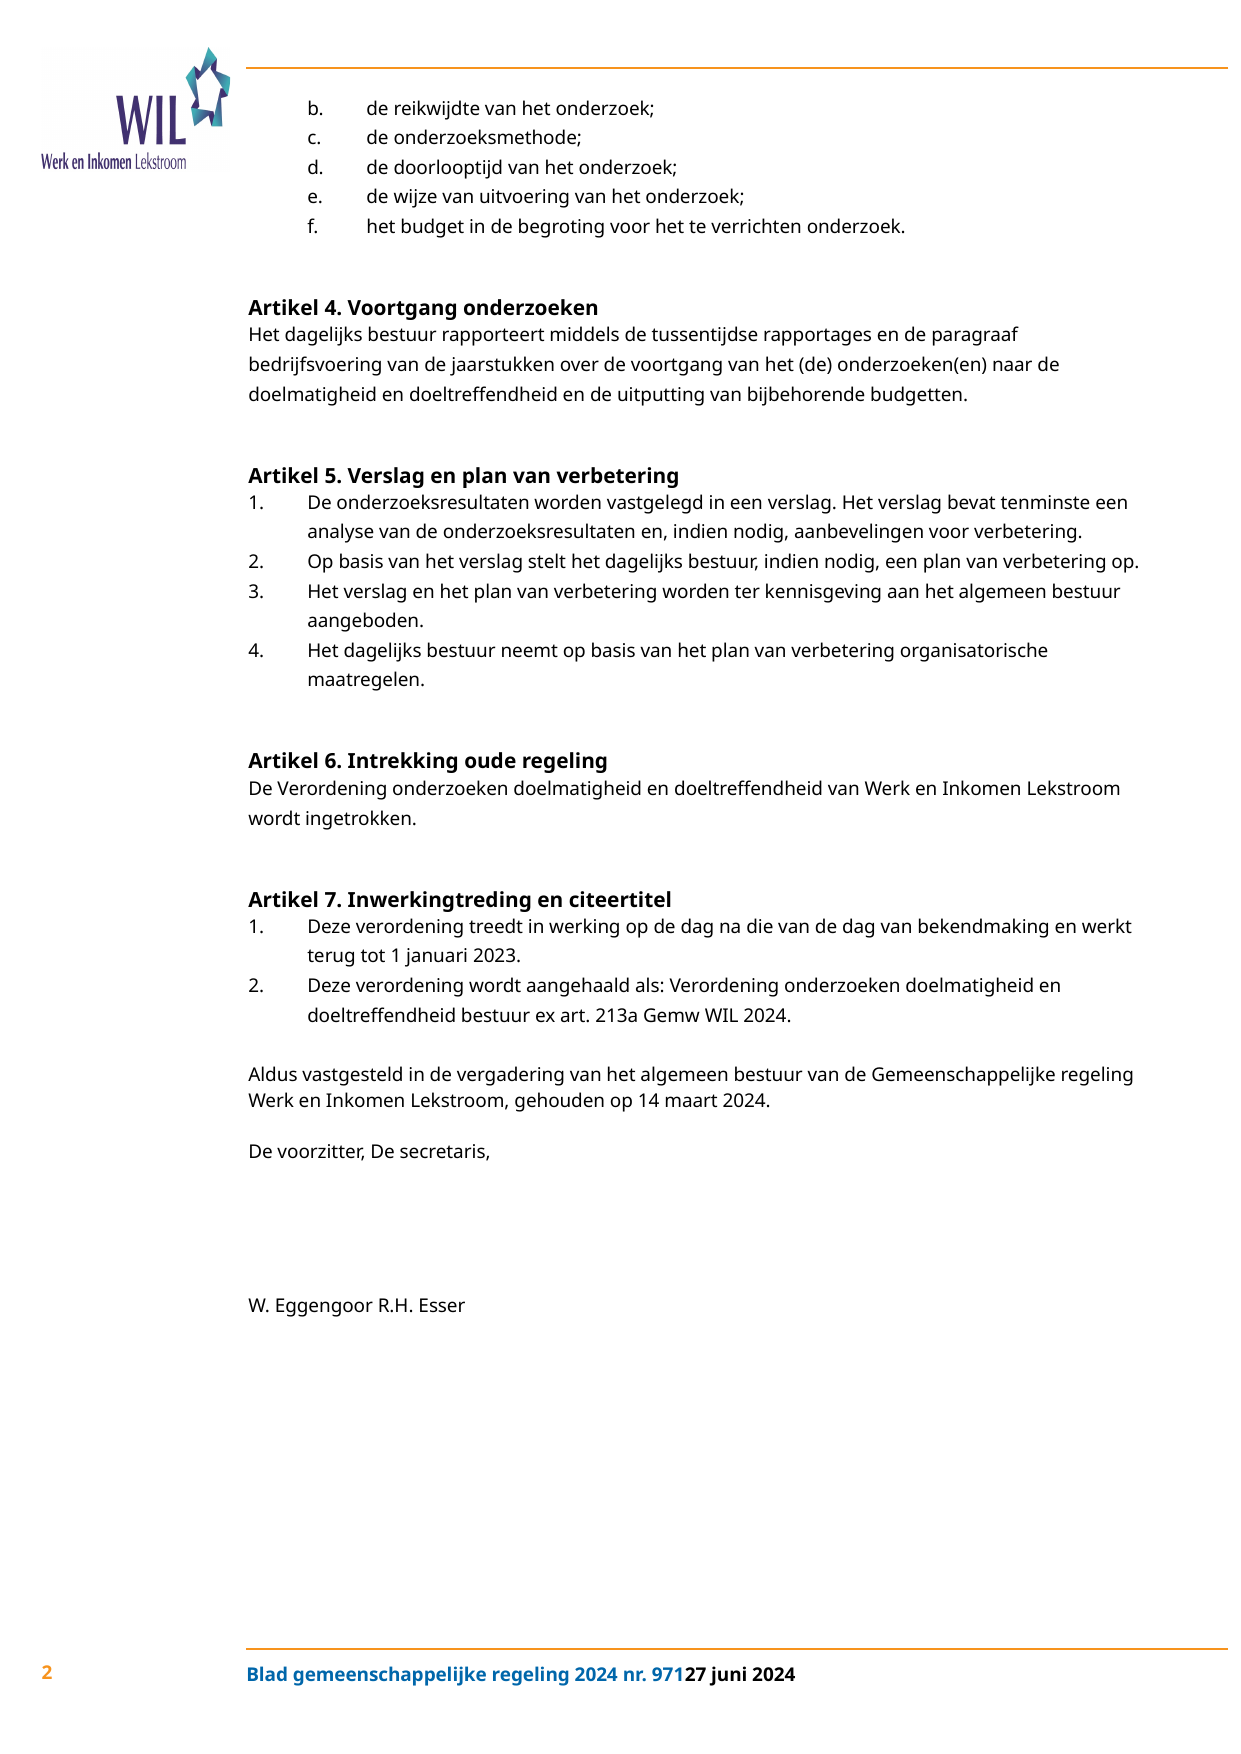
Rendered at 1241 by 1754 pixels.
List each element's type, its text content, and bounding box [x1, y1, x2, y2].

text De Verordening onderzoeken doelmatigheid en doeltreffendheid van Werk en Inkomen Lekstroom wordt ingetrokken. [248, 775, 1152, 830]
text Artikel 4. Voortgang onderzoeken [248, 293, 1152, 322]
list het budget in de begroting voor het te verrichten onderzoek. [307, 213, 1152, 239]
text Het dagelijks bestuur rapporteert middels de tussentijdse rapportages en de paragraaf bedrijfsvoering van de jaarstukken over de voortgang van het (de) onderzoeken(en) naar de doelmatigheid en doeltreffendheid en de uitputting van bijbehorende budgetten. [248, 322, 1152, 406]
list de reikwijdte van het onderzoek; [307, 95, 1152, 121]
list Op basis van het verslag stelt het dagelijks bestuur, indien nodig, een plan van verbetering op. [248, 548, 1152, 574]
list Het dagelijks bestuur neemt op basis van het plan van verbetering organisatorische maatregelen. [248, 637, 1152, 692]
text Artikel 5. Verslag en plan van verbetering [248, 461, 1152, 489]
list De onderzoeksresultaten worden vastgelegd in een verslag. Het verslag bevat tenminste een analyse van de onderzoeksresultaten en, indien nodig, aanbevelingen voor verbetering. [248, 489, 1152, 544]
text De voorzitter, De secretaris, [248, 1138, 1152, 1164]
list Het verslag en het plan van verbetering worden ter kennisgeving aan het algemeen bestuur aangeboden. [248, 578, 1152, 633]
list de onderzoeksmethode; [307, 124, 1152, 150]
list Deze verordening treedt in werking op de dag na die van de dag van bekendmaking en werkt terug tot 1 januari 2023. [248, 913, 1152, 968]
text Artikel 6. Intrekking oude regeling [248, 747, 1152, 775]
picture [41, 47, 231, 172]
text W. Eggengoor R.H. Esser [248, 1293, 1152, 1318]
text Artikel 7. Inwerkingtreding en citeertitel [248, 885, 1152, 913]
list Deze verordening wordt aangehaald als: Verordening onderzoeken doelmatigheid en doeltreffendheid bestuur ex art. 213a Gemw WIL 2024. [248, 972, 1152, 1028]
list de wijze van uitvoering van het onderzoek; [307, 183, 1152, 209]
text Aldus vastgesteld in de vergadering van het algemeen bestuur van de Gemeenschappelijke regeling Werk en Inkomen Lekstroom, gehouden op 14 maart 2024. [248, 1061, 1152, 1112]
list de doorlooptijd van het onderzoek; [307, 154, 1152, 180]
